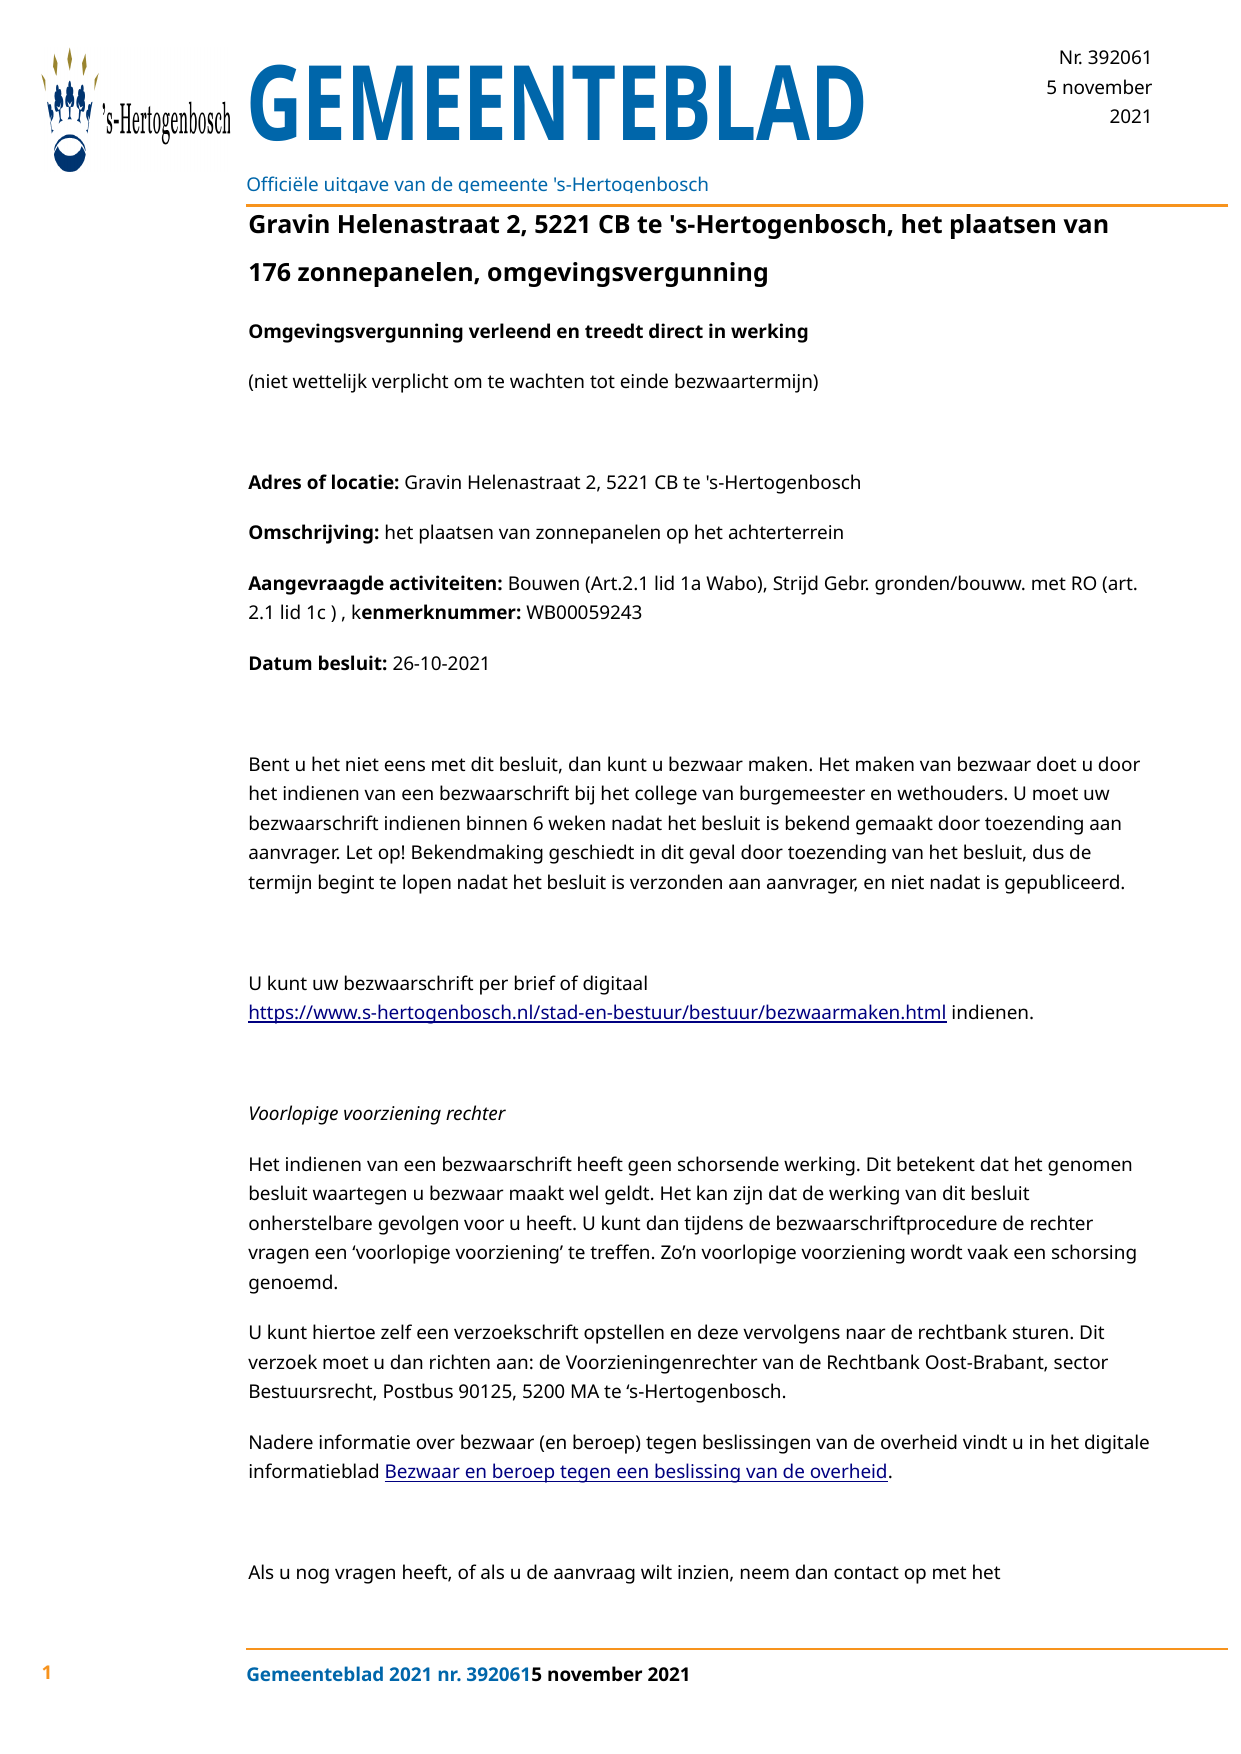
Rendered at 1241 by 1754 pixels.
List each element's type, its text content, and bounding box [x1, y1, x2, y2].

text Aangevraagde activiteiten: Bouwen (Art.2.1 lid 1a Wabo), Strijd Gebr. gronden/bouww. met RO (art. 2.1 lid 1c ) , kenmerknummer: WB00059243 [248, 570, 1152, 625]
picture [41, 47, 231, 172]
text U kunt hiertoe zelf een verzoekschrift opstellen en deze vervolgens naar de rechtbank sturen. Dit verzoek moet u dan richten aan: de Voorzieningenrechter van de Rechtbank Oost-Brabant, sector Bestuursrecht, Postbus 90125, 5200 MA te ‘s-Hertogenbosch. [248, 1319, 1152, 1404]
text Adres of locatie: Gravin Helenastraat 2, 5221 CB te 's-Hertogenbosch [248, 469, 1152, 495]
text (niet wettelijk verplicht om te wachten tot einde bezwaartermijn) [248, 368, 1152, 394]
text Datum besluit: 26-10-2021 [248, 650, 1152, 676]
text Het indienen van een bezwaarschrift heeft geen schorsende werking. Dit betekent dat het genomen besluit waartegen u bezwaar maakt wel geldt. Het kan zijn dat de werking van dit besluit onherstelbare gevolgen voor u heeft. U kunt dan tijdens de bezwaarschriftprocedure de rechter vragen een ‘voorlopige voorziening’ te treffen. Zo’n voorlopige voorziening wordt vaak een schorsing genoemd. [248, 1151, 1152, 1295]
text Voorlopige voorziening rechter [248, 1100, 1152, 1126]
text Omschrijving: het plaatsen van zonnepanelen op het achterterrein [248, 519, 1152, 545]
text Omgevingsvergunning verleend en treedt direct in werking [248, 318, 1152, 344]
text Nadere informatie over bezwaar (en beroep) tegen beslissingen van de overheid vindt u in het digitale informatieblad Bezwaar en beroep tegen een beslissing van de overheid. [248, 1429, 1152, 1484]
text Bent u het niet eens met dit besluit, dan kunt u bezwaar maken. Het maken van bezwaar doet u door het indienen van een bezwaarschrift bij het college van burgemeester en wethouders. U moet uw bezwaarschrift indienen binnen 6 weken nadat het besluit is bekend gemaakt door toezending aan aanvrager. Let op! Bekendmaking geschiedt in dit geval door toezending van het besluit, dus de termijn begint te lopen nadat het besluit is verzonden aan aanvrager, en niet nadat is gepubliceerd. [248, 751, 1152, 895]
text Als u nog vragen heeft, of als u de aanvraag wilt inzien, neem dan contact op met het [248, 1559, 1152, 1585]
text Gravin Helenastraat 2, 5221 CB te 's-Hertogenbosch, het plaatsen van 176 zonnepanelen, omgevingsvergunning [248, 207, 1152, 288]
text U kunt uw bezwaarschrift per brief of digitaal https://www.s-hertogenbosch.nl/stad-en-bestuur/bestuur/bezwaarmaken.html indienen. [248, 970, 1152, 1025]
